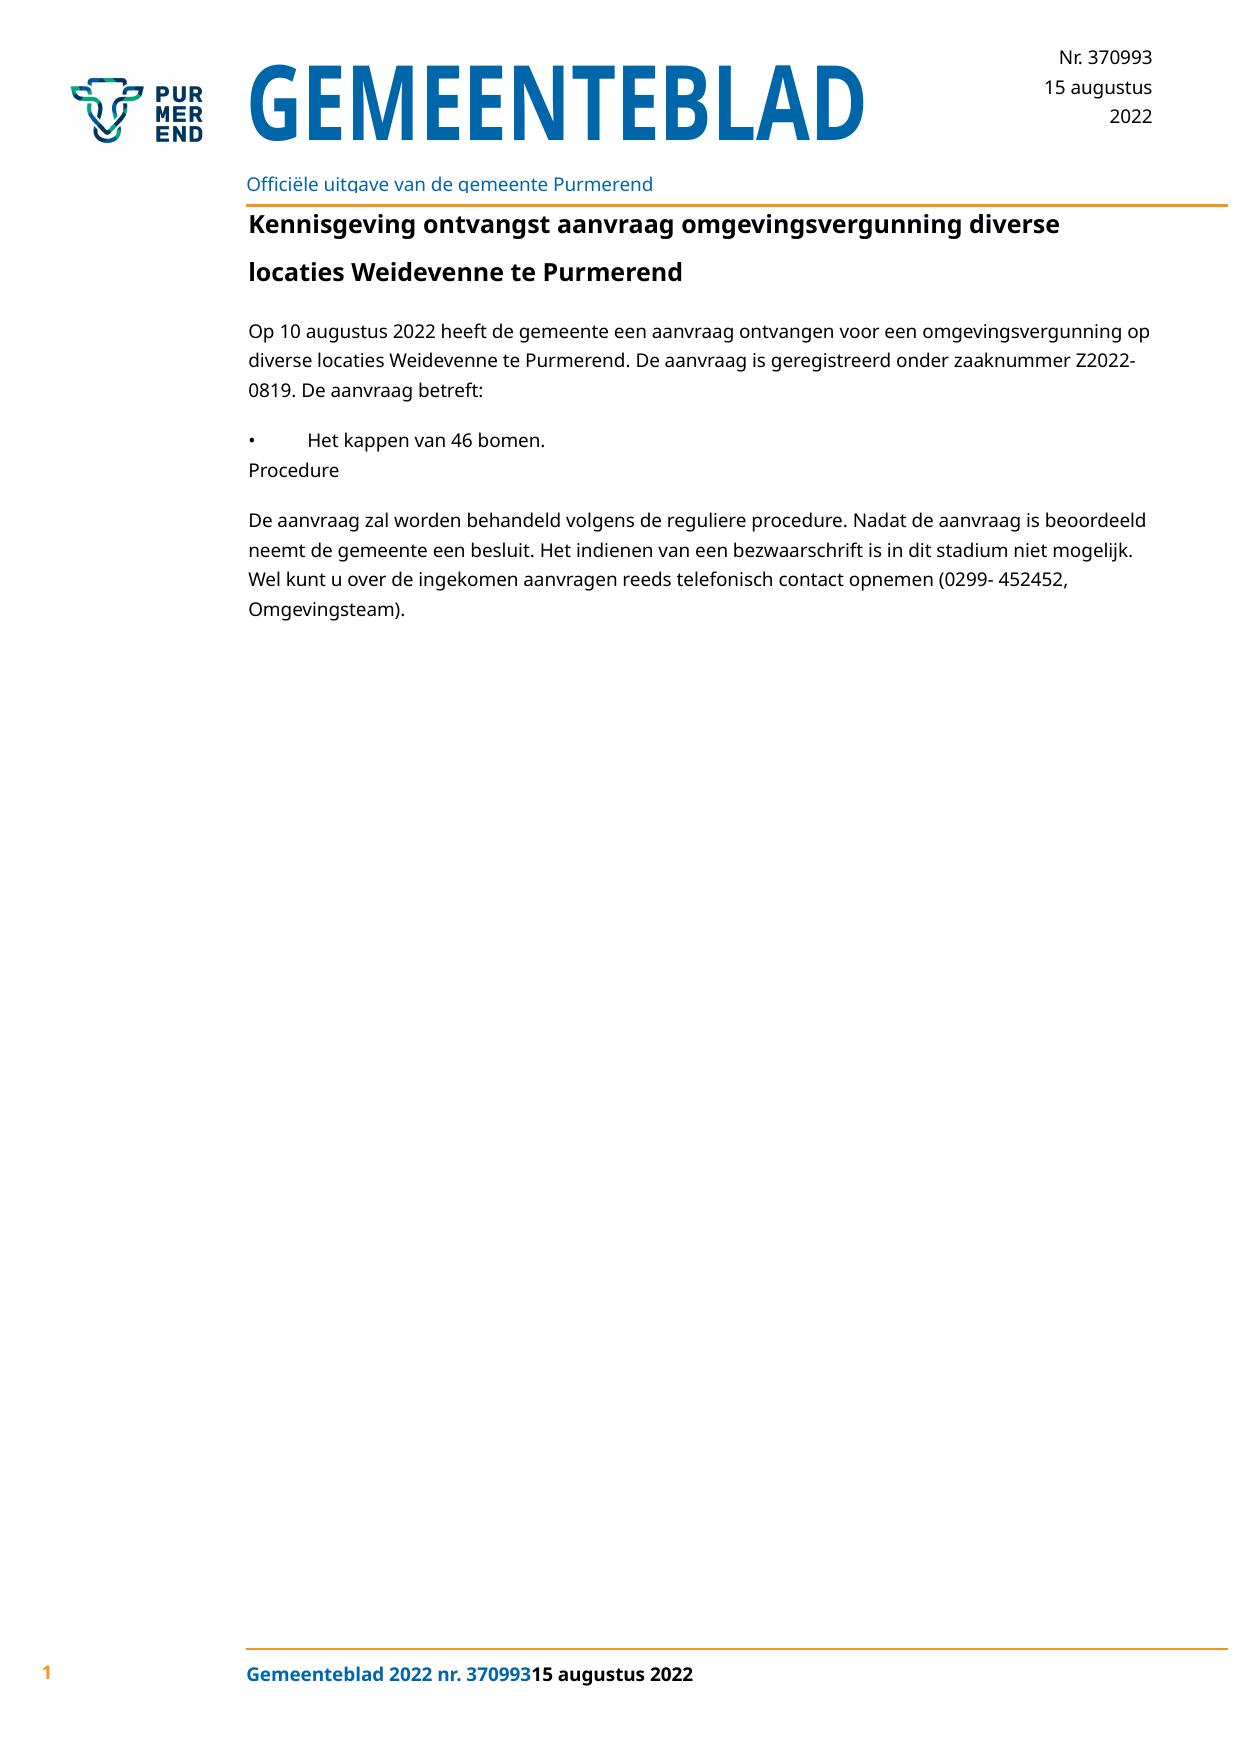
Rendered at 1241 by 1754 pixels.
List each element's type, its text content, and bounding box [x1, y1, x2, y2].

text Kennisgeving ontvangst aanvraag omgevingsvergunning diverse locaties Weidevenne te Purmerend [248, 207, 1152, 288]
list Het kappen van 46 bomen. [248, 427, 1152, 453]
text Procedure [248, 457, 1152, 483]
text Op 10 augustus 2022 heeft de gemeente een aanvraag ontvangen voor een omgevingsvergunning op diverse locaties Weidevenne te Purmerend. De aanvraag is geregistreerd onder zaaknummer Z2022-0819. De aanvraag betreft: [248, 318, 1152, 403]
text De aanvraag zal worden behandeld volgens de reguliere procedure. Nadat de aanvraag is beoordeeld neemt de gemeente een besluit. Het indienen van een bezwaarschrift is in dit stadium niet mogelijk. Wel kunt u over de ingekomen aanvragen reeds telefonisch contact opnemen (0299- 452452, Omgevingsteam). [248, 507, 1152, 622]
picture [41, 47, 231, 172]
